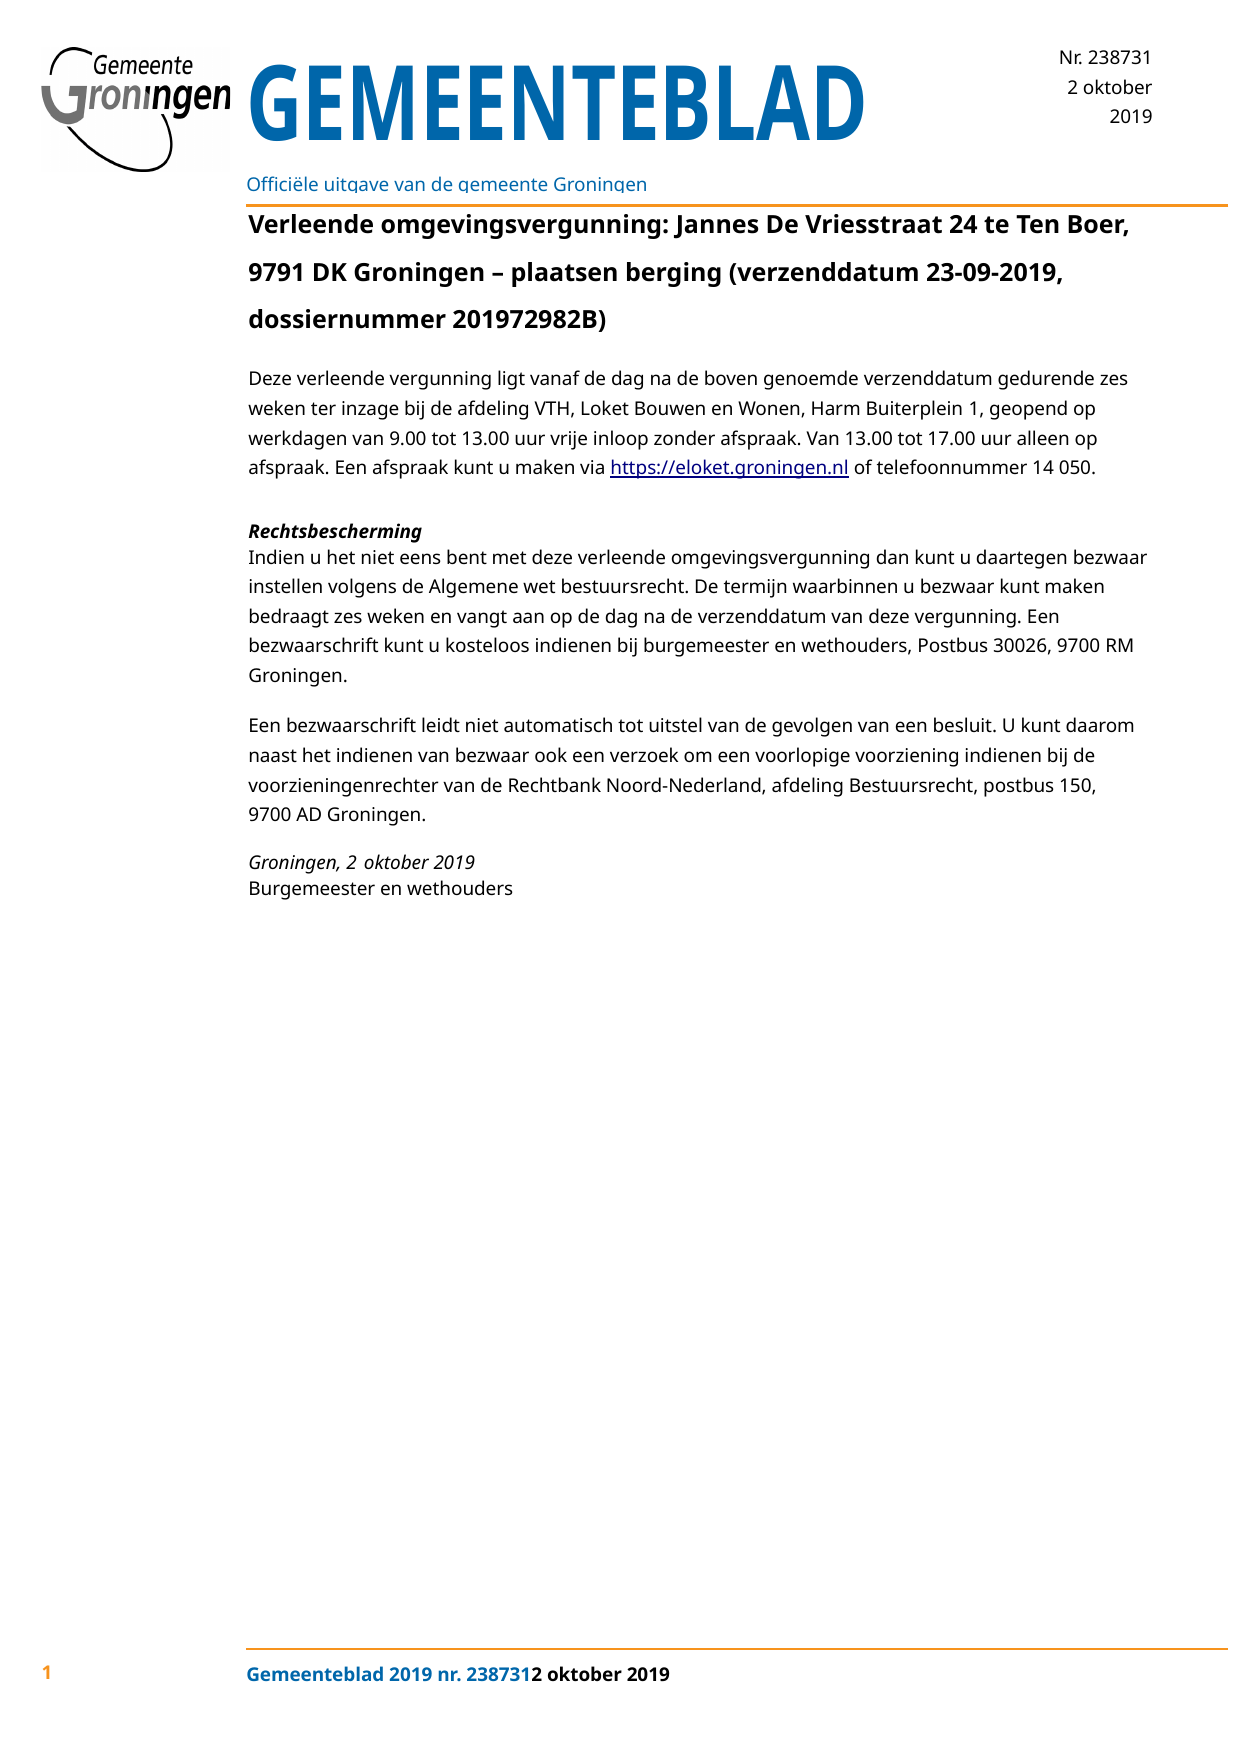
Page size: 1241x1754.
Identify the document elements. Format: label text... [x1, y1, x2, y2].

text Rechtsbescherming [248, 518, 1152, 544]
picture [41, 47, 231, 172]
text Verleende omgevingsvergunning: Jannes De Vriesstraat 24 te Ten Boer, 9791 DK Groningen – plaatsen berging (verzenddatum 23-09-2019, dossiernummer 201972982B) [248, 207, 1152, 336]
text Indien u het niet eens bent met deze verleende omgevingsvergunning dan kunt u daartegen bezwaar instellen volgens de Algemene wet bestuursrecht. De termijn waarbinnen u bezwaar kunt maken bedraagt zes weken en vangt aan op de dag na de verzenddatum van deze vergunning. Een bezwaarschrift kunt u kosteloos indienen bij burgemeester en wethouders, Postbus 30026, 9700 RM Groningen. [248, 544, 1152, 688]
text Burgemeester en wethouders [248, 875, 1152, 901]
text Een bezwaarschrift leidt niet automatisch tot uitstel van de gevolgen van een besluit. U kunt daarom naast het indienen van bezwaar ook een verzoek om een voorlopige voorziening indienen bij de voorzieningenrechter van de Rechtbank Noord-Nederland, afdeling Bestuursrecht, postbus 150, 9700 AD Groningen. [248, 713, 1152, 827]
text Deze verleende vergunning ligt vanaf de dag na de boven genoemde verzenddatum gedurende zes weken ter inzage bij de afdeling VTH, Loket Bouwen en Wonen, Harm Buiterplein 1, geopend op werkdagen van 9.00 tot 13.00 uur vrije inloop zonder afspraak. Van 13.00 tot 17.00 uur alleen op afspraak. Een afspraak kunt u maken via https://eloket.groningen.nl of telefoonnummer 14 050. [248, 366, 1152, 480]
text Groningen, 2 oktober 2019 [248, 849, 1152, 875]
